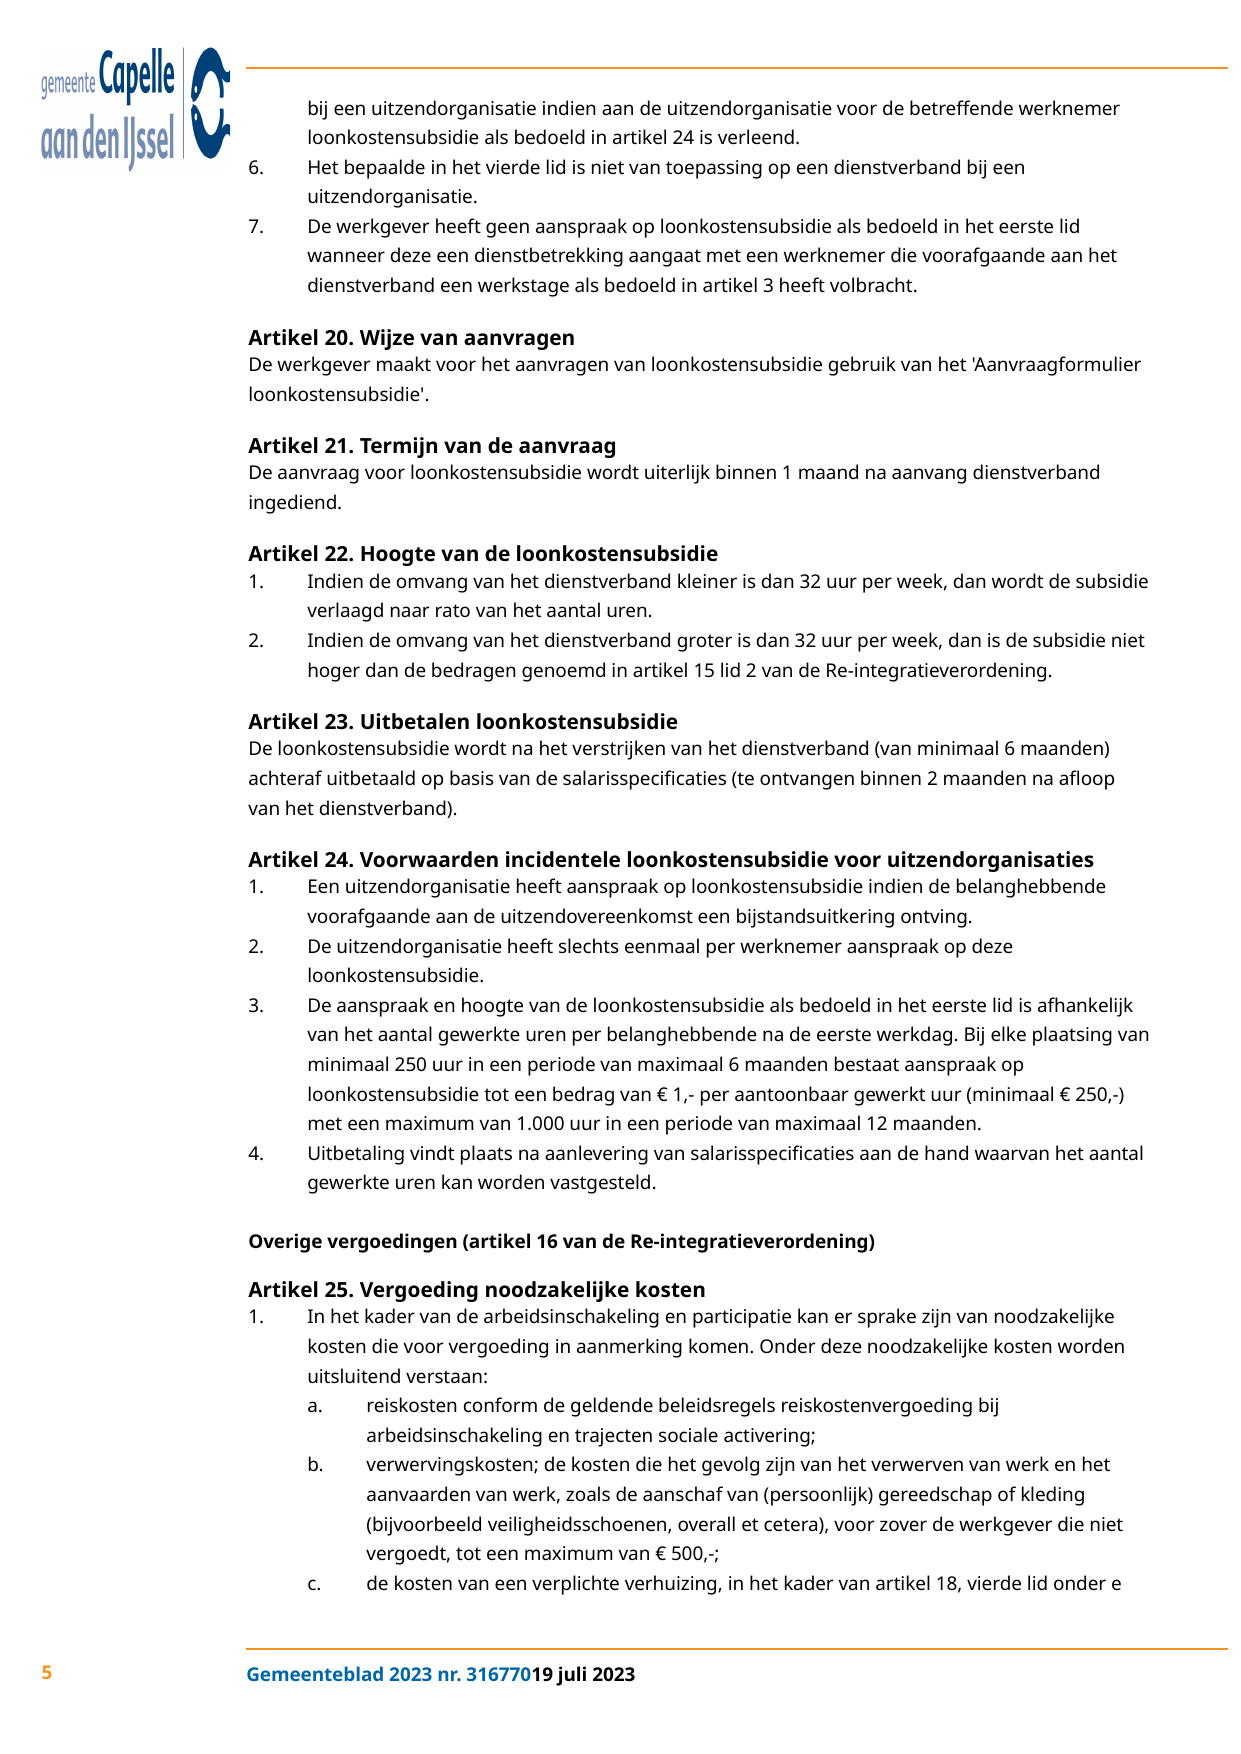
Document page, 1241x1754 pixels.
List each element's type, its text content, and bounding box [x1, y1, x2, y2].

list Het bepaalde in het vierde lid is niet van toepassing op een dienstverband bij een uitzendorganisatie. [248, 154, 1152, 209]
list De werkgever heeft geen aanspraak op loonkostensubsidie als bedoeld in het eerste lid wanneer deze een dienstbetrekking aangaat met een werknemer die voorafgaande aan het dienstverband een werkstage als bedoeld in artikel 3 heeft volbracht. [248, 213, 1152, 298]
list verwervingskosten; de kosten die het gevolg zijn van het verwerven van werk en het aanvaarden van werk, zoals de aanschaf van (persoonlijk) gereedschap of kleding (bijvoorbeeld veiligheidsschoenen, overall et cetera), voor zover de werkgever die niet vergoedt, tot een maximum van € 500,-; [307, 1452, 1152, 1566]
list Indien de omvang van het dienstverband groter is dan 32 uur per week, dan is de subsidie niet hoger dan de bedragen genoemd in artikel 15 lid 2 van de Re-integratieverordening. [248, 627, 1152, 682]
text Artikel 25. Vergoeding noodzakelijke kosten [248, 1275, 1152, 1304]
list reiskosten conform de geldende beleidsregels reiskostenvergoeding bij arbeidsinschakeling en trajecten sociale activering; [307, 1392, 1152, 1448]
list De uitzendorganisatie heeft slechts eenmaal per werknemer aanspraak op deze loonkostensubsidie. [248, 933, 1152, 988]
picture [41, 47, 231, 172]
text Artikel 20. Wijze van aanvragen [248, 323, 1152, 351]
text Artikel 22. Hoogte van de loonkostensubsidie [248, 539, 1152, 568]
list de kosten van een verplichte verhuizing, in het kader van artikel 18, vierde lid onder e [307, 1570, 1152, 1596]
list Indien de omvang van het dienstverband kleiner is dan 32 uur per week, dan wordt de subsidie verlaagd naar rato van het aantal uren. [248, 568, 1152, 623]
text De aanvraag voor loonkostensubsidie wordt uiterlijk binnen 1 maand na aanvang dienstverband ingediend. [248, 459, 1152, 515]
list Uitbetaling vindt plaats na aanlevering van salarisspecificaties aan de hand waarvan het aantal gewerkte uren kan worden vastgesteld. [248, 1140, 1152, 1195]
list De aanspraak en hoogte van de loonkostensubsidie als bedoeld in het eerste lid is afhankelijk van het aantal gewerkte uren per belanghebbende na de eerste werkdag. Bij elke plaatsing van minimaal 250 uur in een periode van maximaal 6 maanden bestaat aanspraak op loonkostensubsidie tot een bedrag van € 1,- per aantoonbaar gewerkt uur (minimaal € 250,-) met een maximum van 1.000 uur in een periode van maximaal 12 maanden. [248, 992, 1152, 1136]
text Artikel 21. Termijn van de aanvraag [248, 431, 1152, 459]
list Een uitzendorganisatie heeft aanspraak op loonkostensubsidie indien de belanghebbende voorafgaande aan de uitzendovereenkomst een bijstandsuitkering ontving. [248, 874, 1152, 929]
text Artikel 24. Voorwaarden incidentele loonkostensubsidie voor uitzendorganisaties [248, 845, 1152, 874]
list bij een uitzendorganisatie indien aan de uitzendorganisatie voor de betreffende werknemer loonkostensubsidie als bedoeld in artikel 24 is verleend. [248, 95, 1152, 150]
text De loonkostensubsidie wordt na het verstrijken van het dienstverband (van minimaal 6 maanden) achteraf uitbetaald op basis van de salarisspecificaties (te ontvangen binnen 2 maanden na afloop van het dienstverband). [248, 736, 1152, 821]
text De werkgever maakt voor het aanvragen van loonkostensubsidie gebruik van het 'Aanvraagformulier loonkostensubsidie'. [248, 351, 1152, 406]
list In het kader van de arbeidsinschakeling en participatie kan er sprake zijn van noodzakelijke kosten die voor vergoeding in aanmerking komen. Onder deze noodzakelijke kosten worden uitsluitend verstaan: [248, 1304, 1152, 1388]
text Artikel 23. Uitbetalen loonkostensubsidie [248, 707, 1152, 736]
text Overige vergoedingen (artikel 16 van de Re-integratieverordening) [248, 1229, 1152, 1254]
